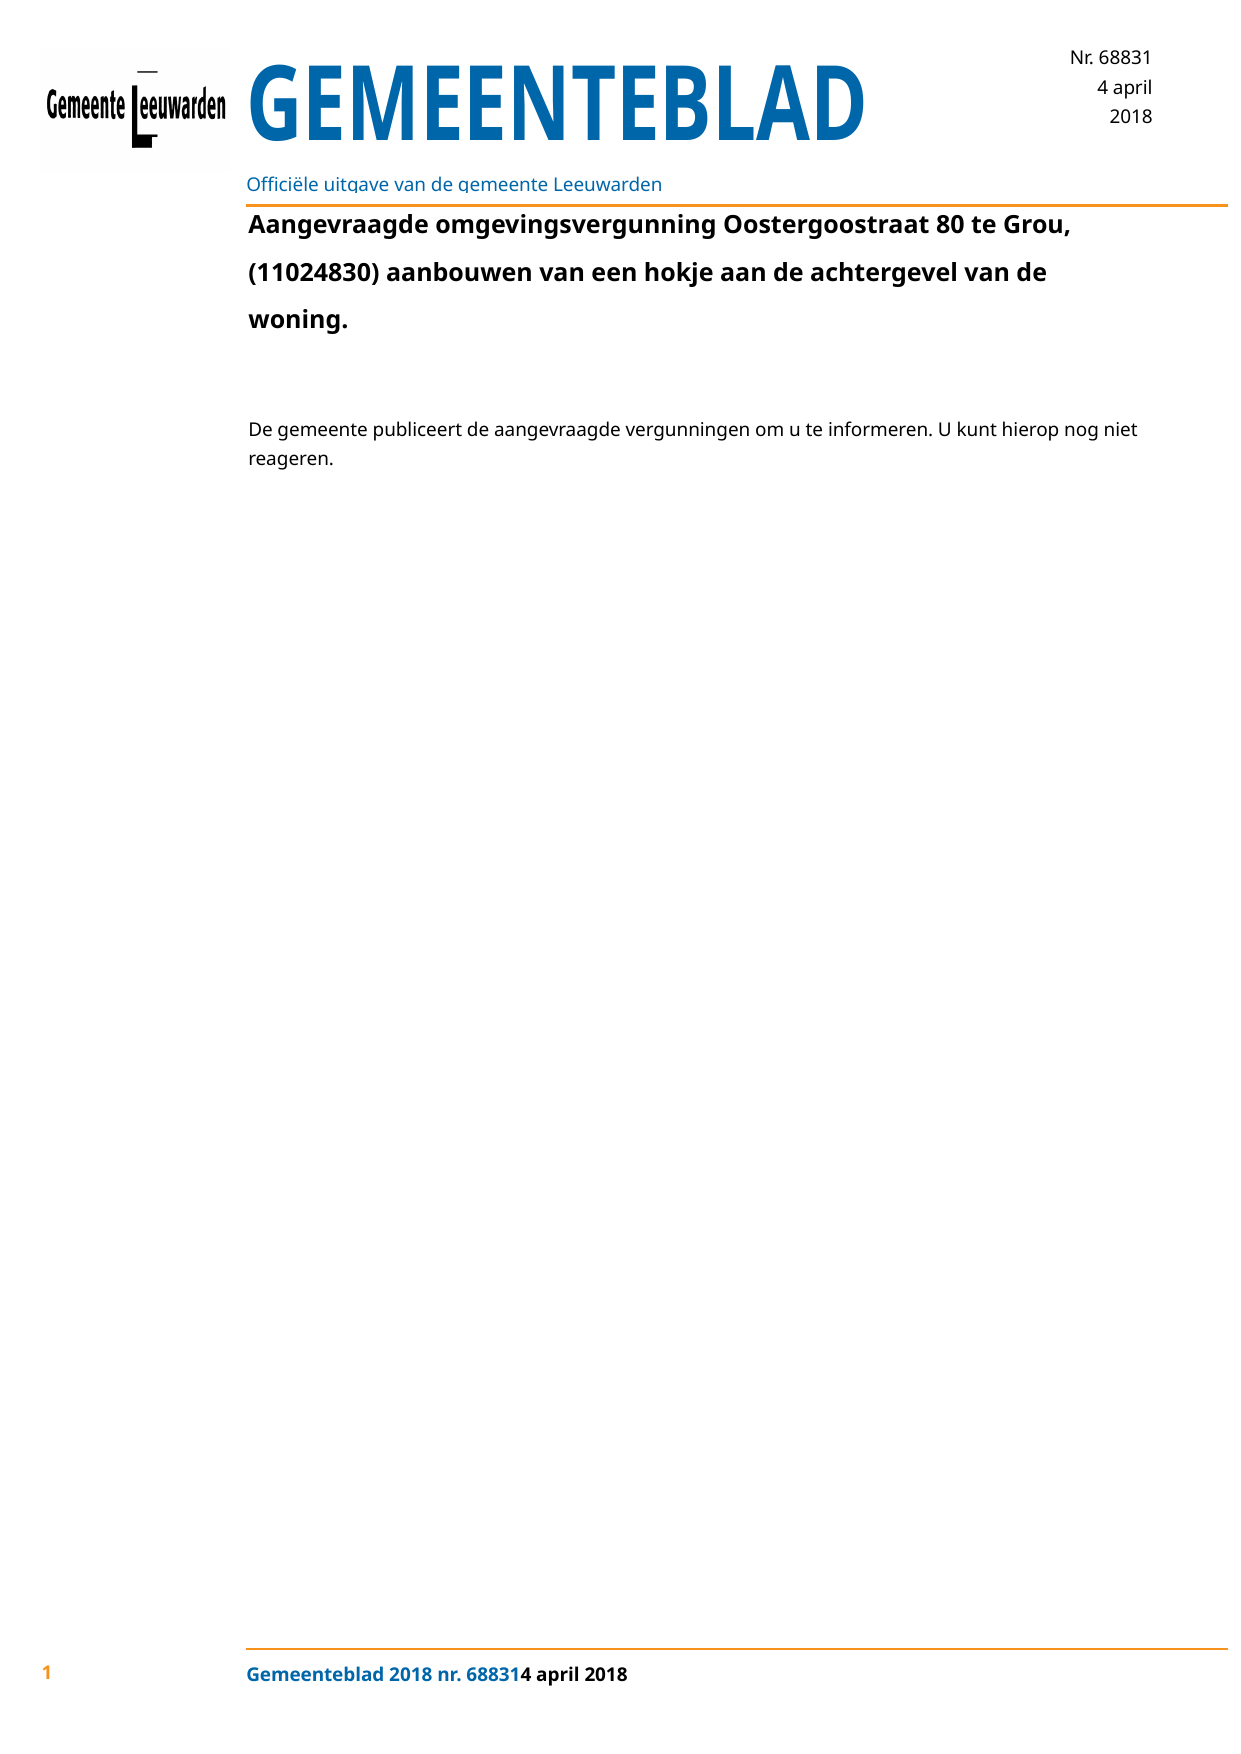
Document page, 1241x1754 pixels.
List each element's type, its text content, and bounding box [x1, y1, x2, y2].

picture [41, 47, 231, 172]
text Aangevraagde omgevingsvergunning Oostergoostraat 80 te Grou, (11024830) aanbouwen van een hokje aan de achtergevel van de woning. [248, 207, 1152, 336]
text De gemeente publiceert de aangevraagde vergunningen om u te informeren. U kunt hierop nog niet reageren. [248, 416, 1152, 471]
